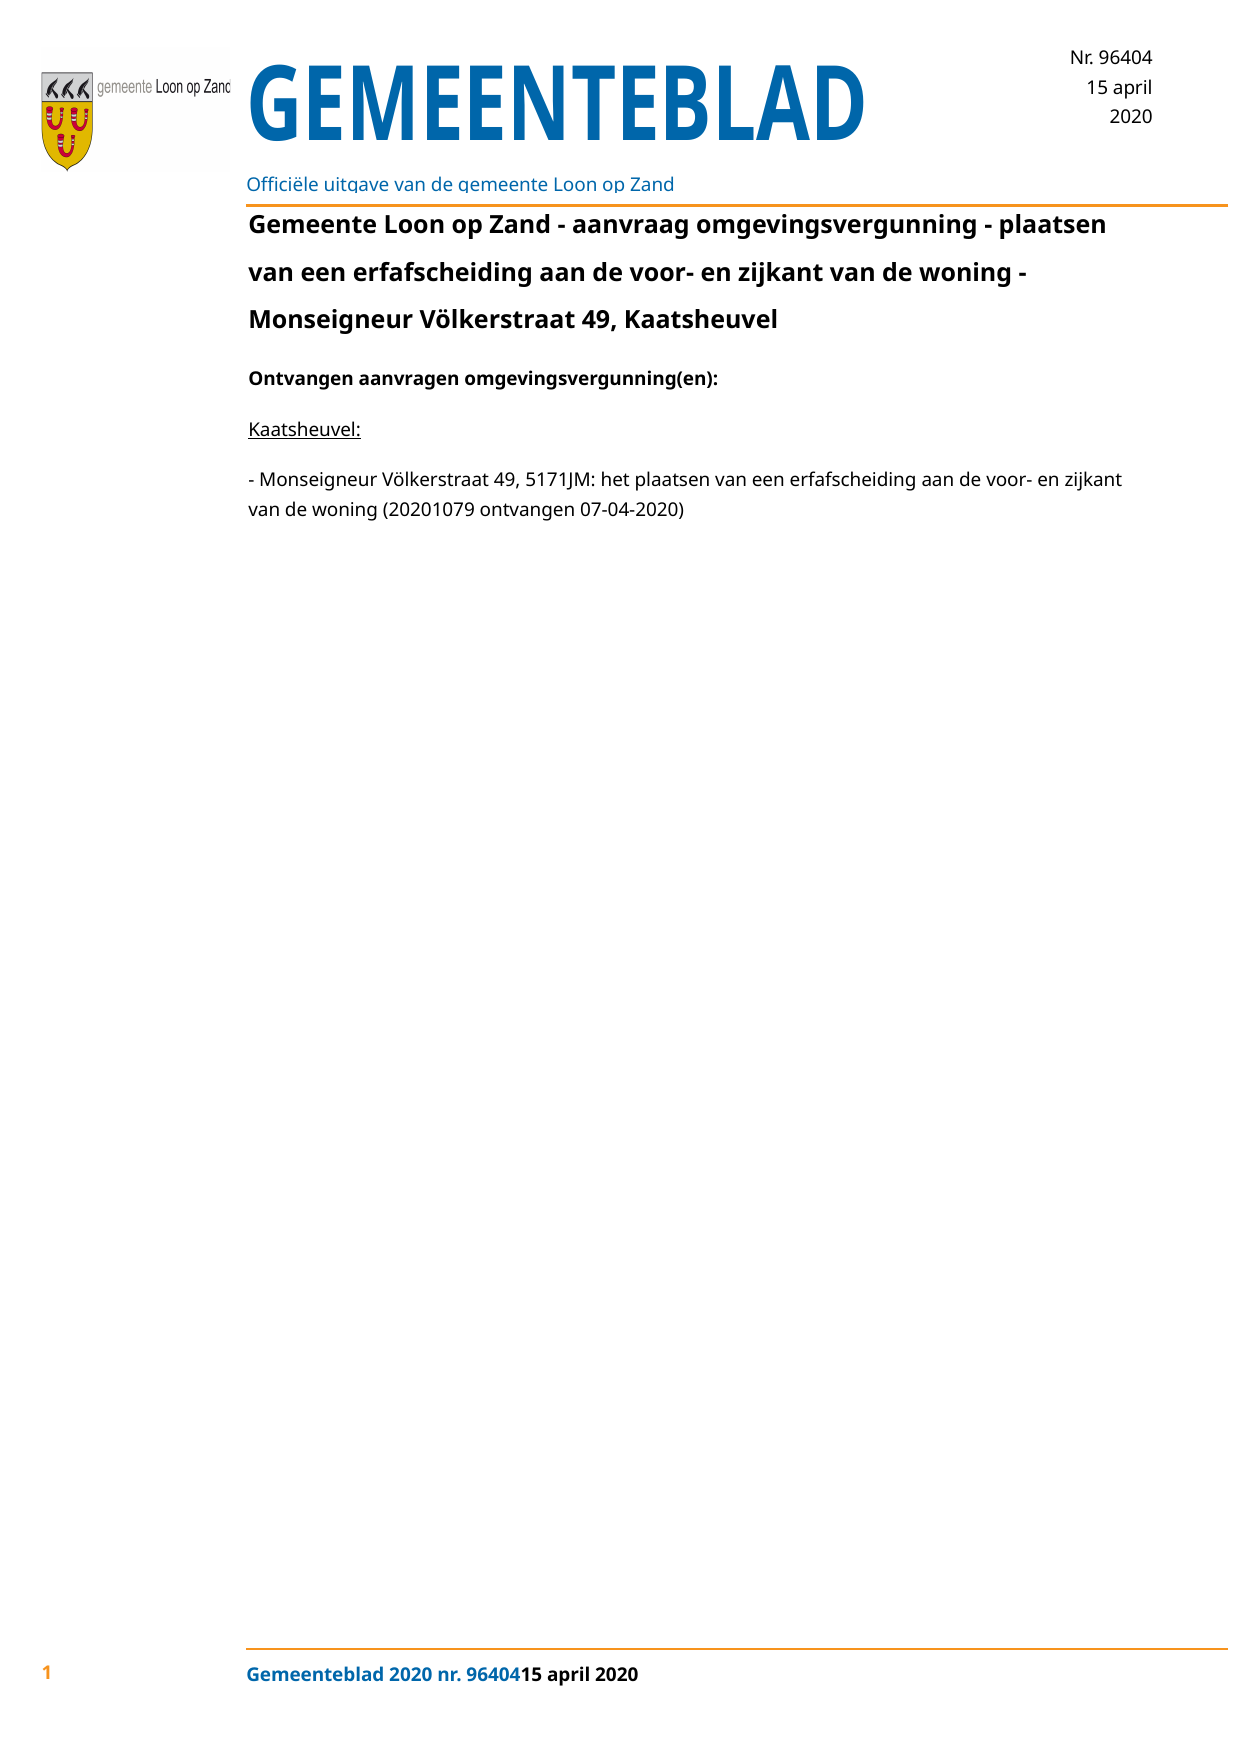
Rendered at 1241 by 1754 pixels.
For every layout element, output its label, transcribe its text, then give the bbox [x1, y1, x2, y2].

text Kaatsheuvel: [248, 416, 1152, 442]
text Ontvangen aanvragen omgevingsvergunning(en): [248, 366, 1152, 391]
text Gemeente Loon op Zand - aanvraag omgevingsvergunning - plaatsen van een erfafscheiding aan de voor- en zijkant van de woning - Monseigneur Völkerstraat 49, Kaatsheuvel [248, 207, 1152, 336]
text - Monseigneur Völkerstraat 49, 5171JM: het plaatsen van een erfafscheiding aan de voor- en zijkant van de woning (20201079 ontvangen 07-04-2020) [248, 466, 1152, 522]
picture [41, 47, 231, 172]
